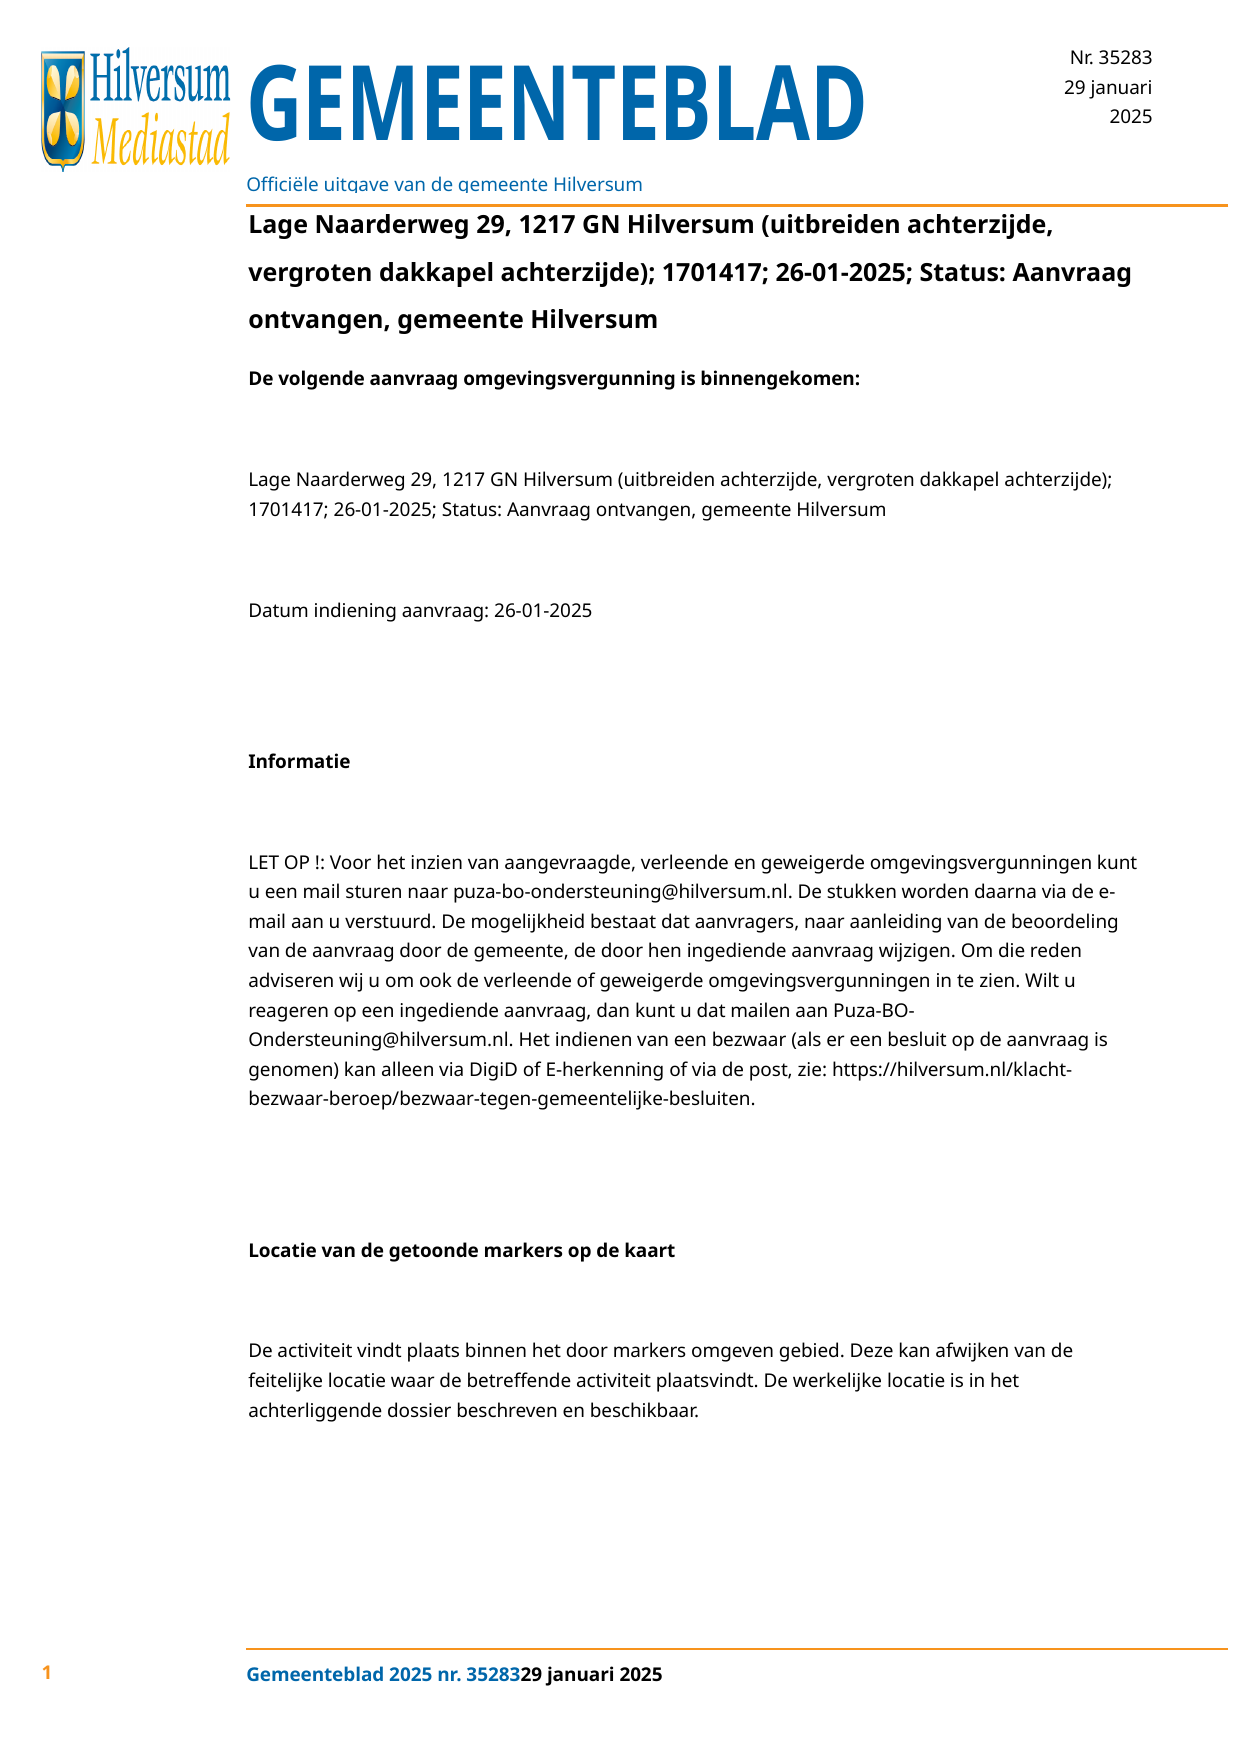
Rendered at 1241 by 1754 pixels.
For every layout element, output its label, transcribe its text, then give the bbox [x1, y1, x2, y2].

text Informatie [248, 748, 1152, 774]
picture [41, 47, 231, 172]
text Datum indiening aanvraag: 26-01-2025 [248, 597, 1152, 622]
text Lage Naarderweg 29, 1217 GN Hilversum (uitbreiden achterzijde, vergroten dakkapel achterzijde); 1701417; 26-01-2025; Status: Aanvraag ontvangen, gemeente Hilversum [248, 466, 1152, 522]
text LET OP !: Voor het inzien van aangevraagde, verleende en geweigerde omgevingsvergunningen kunt u een mail sturen naar puza-bo-ondersteuning@hilversum.nl. De stukken worden daarna via de e-mail aan u verstuurd. De mogelijkheid bestaat dat aanvragers, naar aanleiding van de beoordeling van de aanvraag door de gemeente, de door hen ingediende aanvraag wijzigen. Om die reden adviseren wij u om ook de verleende of geweigerde omgevingsvergunningen in te zien. Wilt u reageren op een ingediende aanvraag, dan kunt u dat mailen aan Puza-BO-Ondersteuning@hilversum.nl. Het indienen van een bezwaar (als er een besluit op de aanvraag is genomen) kan alleen via DigiD of E-herkenning of via de post, zie: https://hilversum.nl/klacht-bezwaar-beroep/bezwaar-tegen-gemeentelijke-besluiten. [248, 849, 1152, 1111]
text Locatie van de getoonde markers op de kaart [248, 1237, 1152, 1262]
text De volgende aanvraag omgevingsvergunning is binnengekomen: [248, 366, 1152, 391]
text Lage Naarderweg 29, 1217 GN Hilversum (uitbreiden achterzijde, vergroten dakkapel achterzijde); 1701417; 26-01-2025; Status: Aanvraag ontvangen, gemeente Hilversum [248, 207, 1152, 336]
text De activiteit vindt plaats binnen het door markers omgeven gebied. Deze kan afwijken van de feitelijke locatie waar de betreffende activiteit plaatsvindt. De werkelijke locatie is in het achterliggende dossier beschreven en beschikbaar. [248, 1338, 1152, 1422]
